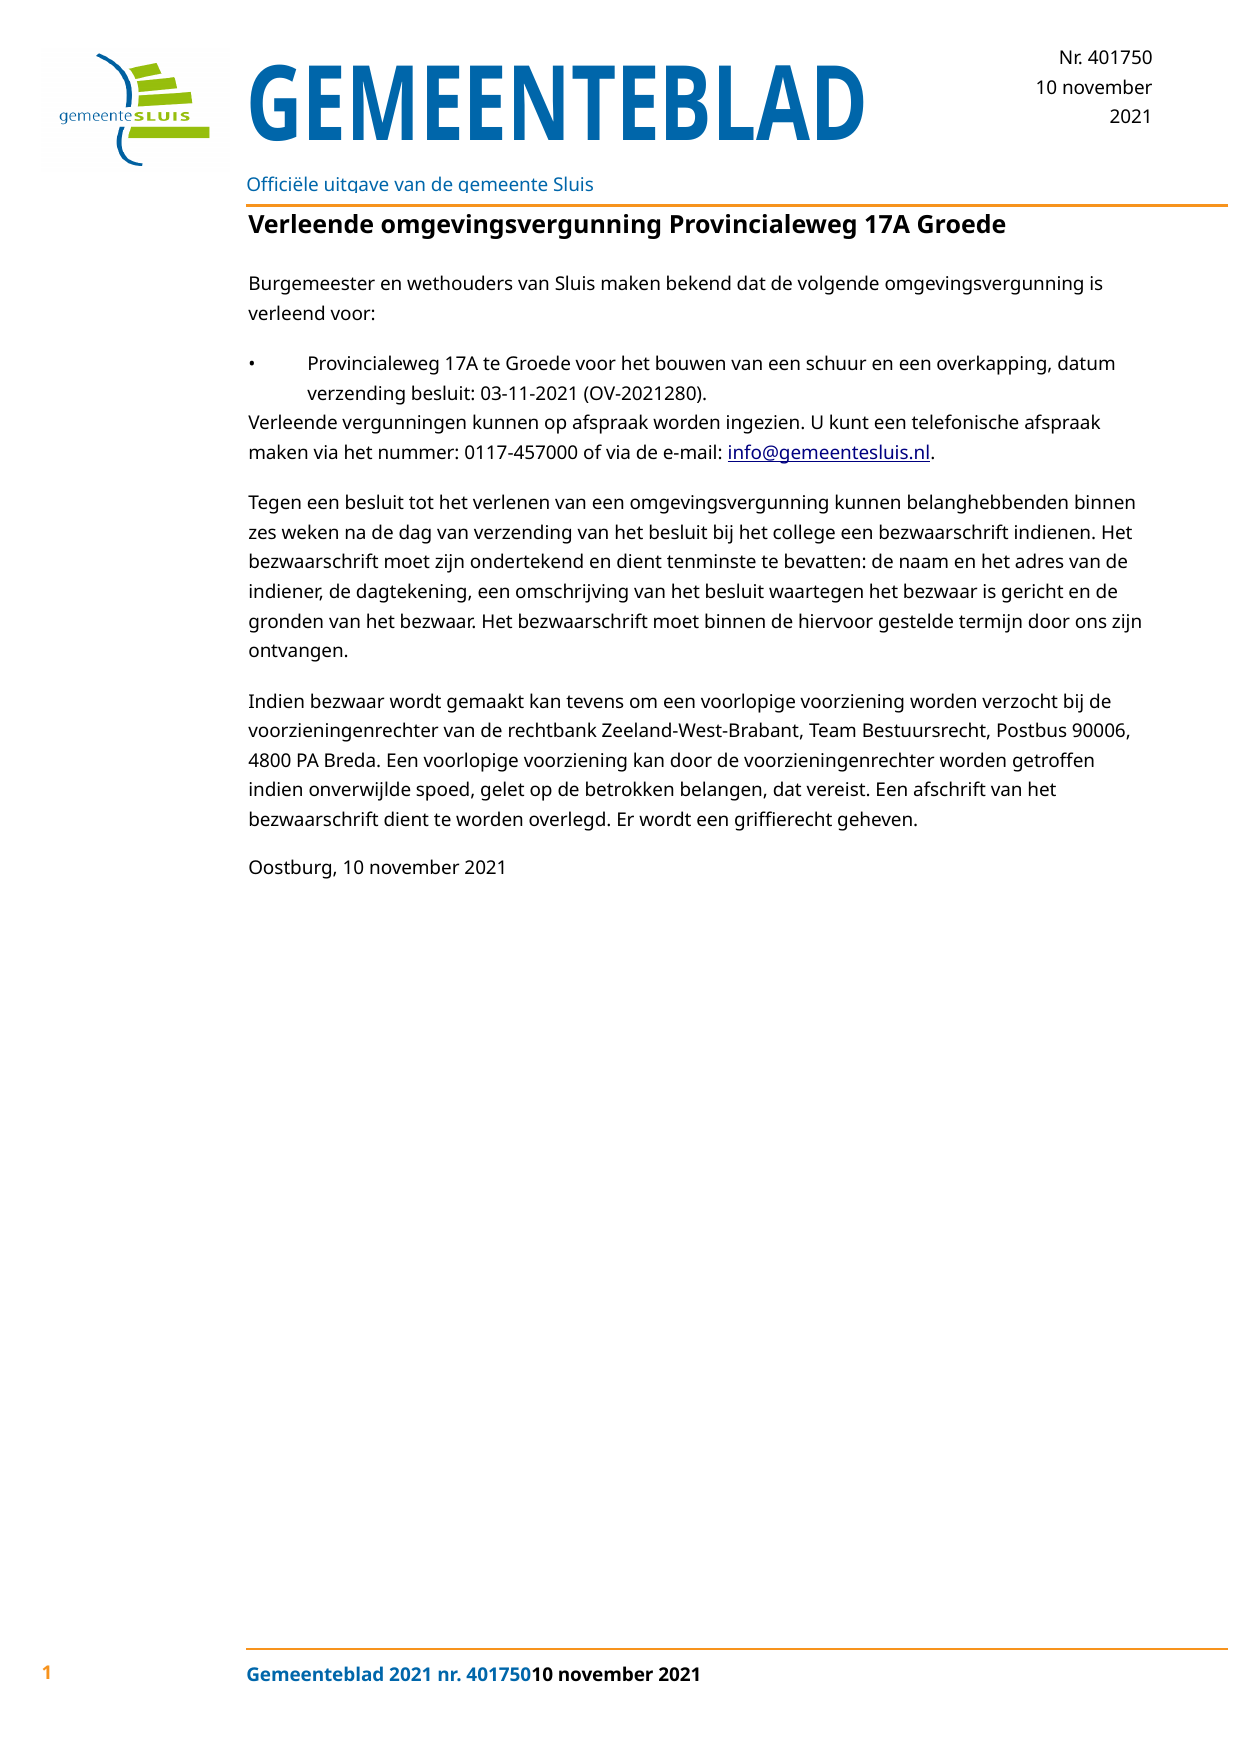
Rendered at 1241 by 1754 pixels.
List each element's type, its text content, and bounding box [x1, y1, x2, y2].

text Verleende vergunningen kunnen op afspraak worden ingezien. U kunt een telefonische afspraak maken via het nummer: 0117-457000 of via de e-mail: info@gemeentesluis.nl. [248, 409, 1152, 465]
picture [41, 47, 231, 172]
text Verleende omgevingsvergunning Provincialeweg 17A Groede [248, 207, 1152, 241]
text Burgemeester en wethouders van Sluis maken bekend dat de volgende omgevingsvergunning is verleend voor: [248, 270, 1152, 326]
text Tegen een besluit tot het verlenen van een omgevingsvergunning kunnen belanghebbenden binnen zes weken na de dag van verzending van het besluit bij het college een bezwaarschrift indienen. Het bezwaarschrift moet zijn ondertekend en dient tenminste te bevatten: de naam en het adres van de indiener, de dagtekening, een omschrijving van het besluit waartegen het bezwaar is gericht en de gronden van het bezwaar. Het bezwaarschrift moet binnen de hiervoor gestelde termijn door ons zijn ontvangen. [248, 489, 1152, 663]
text Oostburg, 10 november 2021 [248, 854, 1152, 880]
text Indien bezwaar wordt gemaakt kan tevens om een voorlopige voorziening worden verzocht bij de voorzieningenrechter van de rechtbank Zeeland-West-Brabant, Team Bestuursrecht, Postbus 90006, 4800 PA Breda. Een voorlopige voorziening kan door de voorzieningenrechter worden getroffen indien onverwijlde spoed, gelet op de betrokken belangen, dat vereist. Een afschrift van het bezwaarschrift dient te worden overlegd. Er wordt een griffierecht geheven. [248, 688, 1152, 832]
list Provincialeweg 17A te Groede voor het bouwen van een schuur en een overkapping, datum verzending besluit: 03-11-2021 (OV-2021280). [248, 350, 1152, 406]
